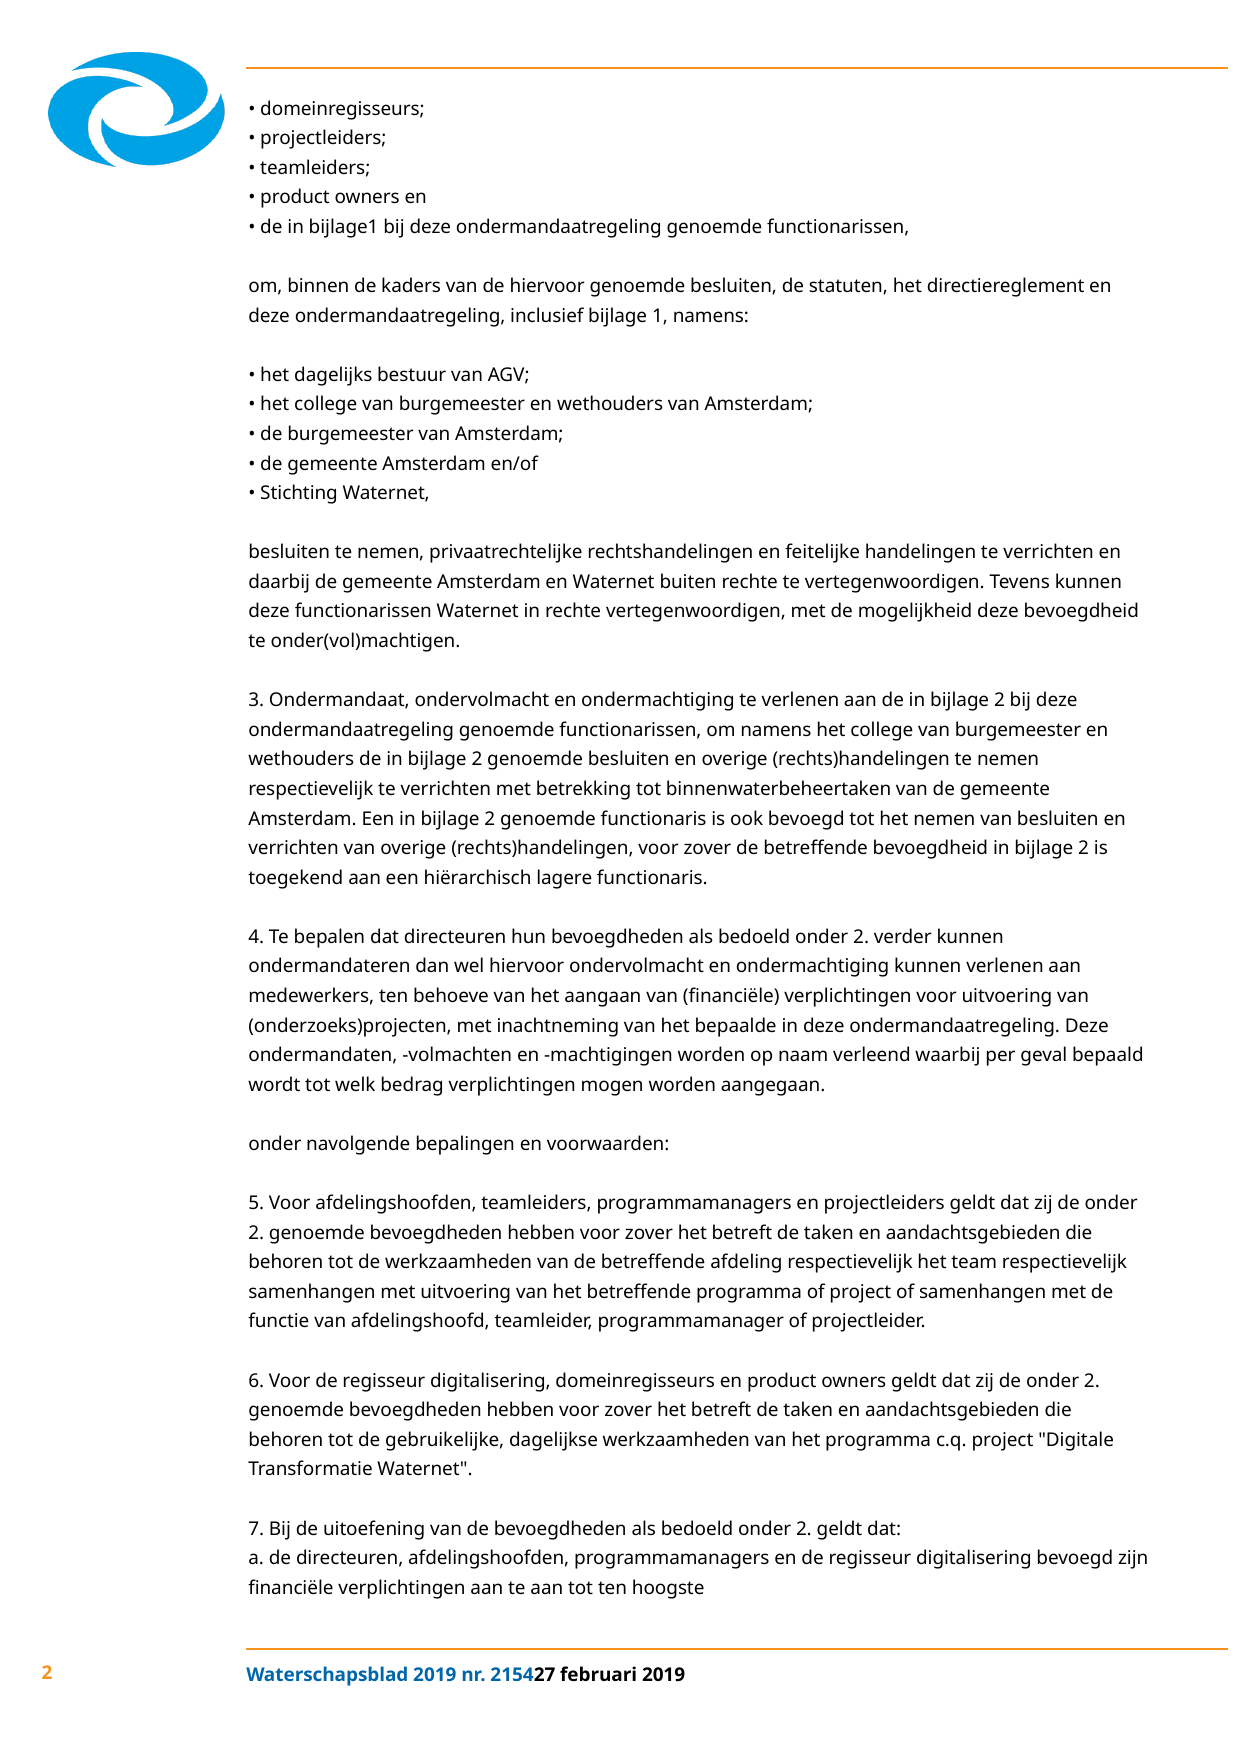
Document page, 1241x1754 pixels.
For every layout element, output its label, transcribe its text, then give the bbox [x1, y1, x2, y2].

text • het dagelijks bestuur van AGV; [248, 361, 1152, 387]
text • de burgemeester van Amsterdam; [248, 420, 1152, 446]
text a. de directeuren, afdelingshoofden, programmamanagers en de regisseur digitalisering bevoegd zijn financiële verplichtingen aan te aan tot ten hoogste [248, 1544, 1152, 1600]
text • product owners en [248, 183, 1152, 209]
text • de in bijlage1 bij deze ondermandaatregeling genoemde functionarissen, [248, 213, 1152, 239]
text onder navolgende bepalingen en voorwaarden: [248, 1130, 1152, 1156]
text • teamleiders; [248, 154, 1152, 180]
picture [41, 47, 231, 172]
text • domeinregisseurs; [248, 95, 1152, 121]
text 4. Te bepalen dat directeuren hun bevoegdheden als bedoeld onder 2. verder kunnen ondermandateren dan wel hiervoor ondervolmacht en ondermachtiging kunnen verlenen aan medewerkers, ten behoeve van het aangaan van (financiële) verplichtingen voor uitvoering van (onderzoeks)projecten, met inachtneming van het bepaalde in deze ondermandaatregeling. Deze ondermandaten, -volmachten en -machtigingen worden op naam verleend waarbij per geval bepaald wordt tot welk bedrag verplichtingen mogen worden aangegaan. [248, 923, 1152, 1097]
text om, binnen de kaders van de hiervoor genoemde besluiten, de statuten, het directiereglement en deze ondermandaatregeling, inclusief bijlage 1, namens: [248, 272, 1152, 328]
text • Stichting Waternet, [248, 479, 1152, 505]
text • projectleiders; [248, 124, 1152, 150]
text besluiten te nemen, privaatrechtelijke rechtshandelingen en feitelijke handelingen te verrichten en daarbij de gemeente Amsterdam en Waternet buiten rechte te vertegenwoordigen. Tevens kunnen deze functionarissen Waternet in rechte vertegenwoordigen, met de mogelijkheid deze bevoegdheid te onder(vol)machtigen. [248, 538, 1152, 653]
text 6. Voor de regisseur digitalisering, domeinregisseurs en product owners geldt dat zij de onder 2. genoemde bevoegdheden hebben voor zover het betreft de taken en aandachtsgebieden die behoren tot de gebruikelijke, dagelijkse werkzaamheden van het programma c.q. project "Digitale Transformatie Waternet". [248, 1367, 1152, 1481]
text • de gemeente Amsterdam en/of [248, 450, 1152, 476]
text 7. Bij de uitoefening van de bevoegdheden als bedoeld onder 2. geldt dat: [248, 1515, 1152, 1541]
text • het college van burgemeester en wethouders van Amsterdam; [248, 391, 1152, 416]
text 3. Ondermandaat, ondervolmacht en ondermachtiging te verlenen aan de in bijlage 2 bij deze ondermandaatregeling genoemde functionarissen, om namens het college van burgemeester en wethouders de in bijlage 2 genoemde besluiten en overige (rechts)handelingen te nemen respectievelijk te verrichten met betrekking tot binnenwaterbeheertaken van de gemeente Amsterdam. Een in bijlage 2 genoemde functionaris is ook bevoegd tot het nemen van besluiten en verrichten van overige (rechts)handelingen, voor zover de betreffende bevoegdheid in bijlage 2 is toegekend aan een hiërarchisch lagere functionaris. [248, 686, 1152, 890]
text 5. Voor afdelingshoofden, teamleiders, programmamanagers en projectleiders geldt dat zij de onder 2. genoemde bevoegdheden hebben voor zover het betreft de taken en aandachtsgebieden die behoren tot de werkzaamheden van de betreffende afdeling respectievelijk het team respectievelijk samenhangen met uitvoering van het betreffende programma of project of samenhangen met de functie van afdelingshoofd, teamleider, programmamanager of projectleider. [248, 1189, 1152, 1333]
